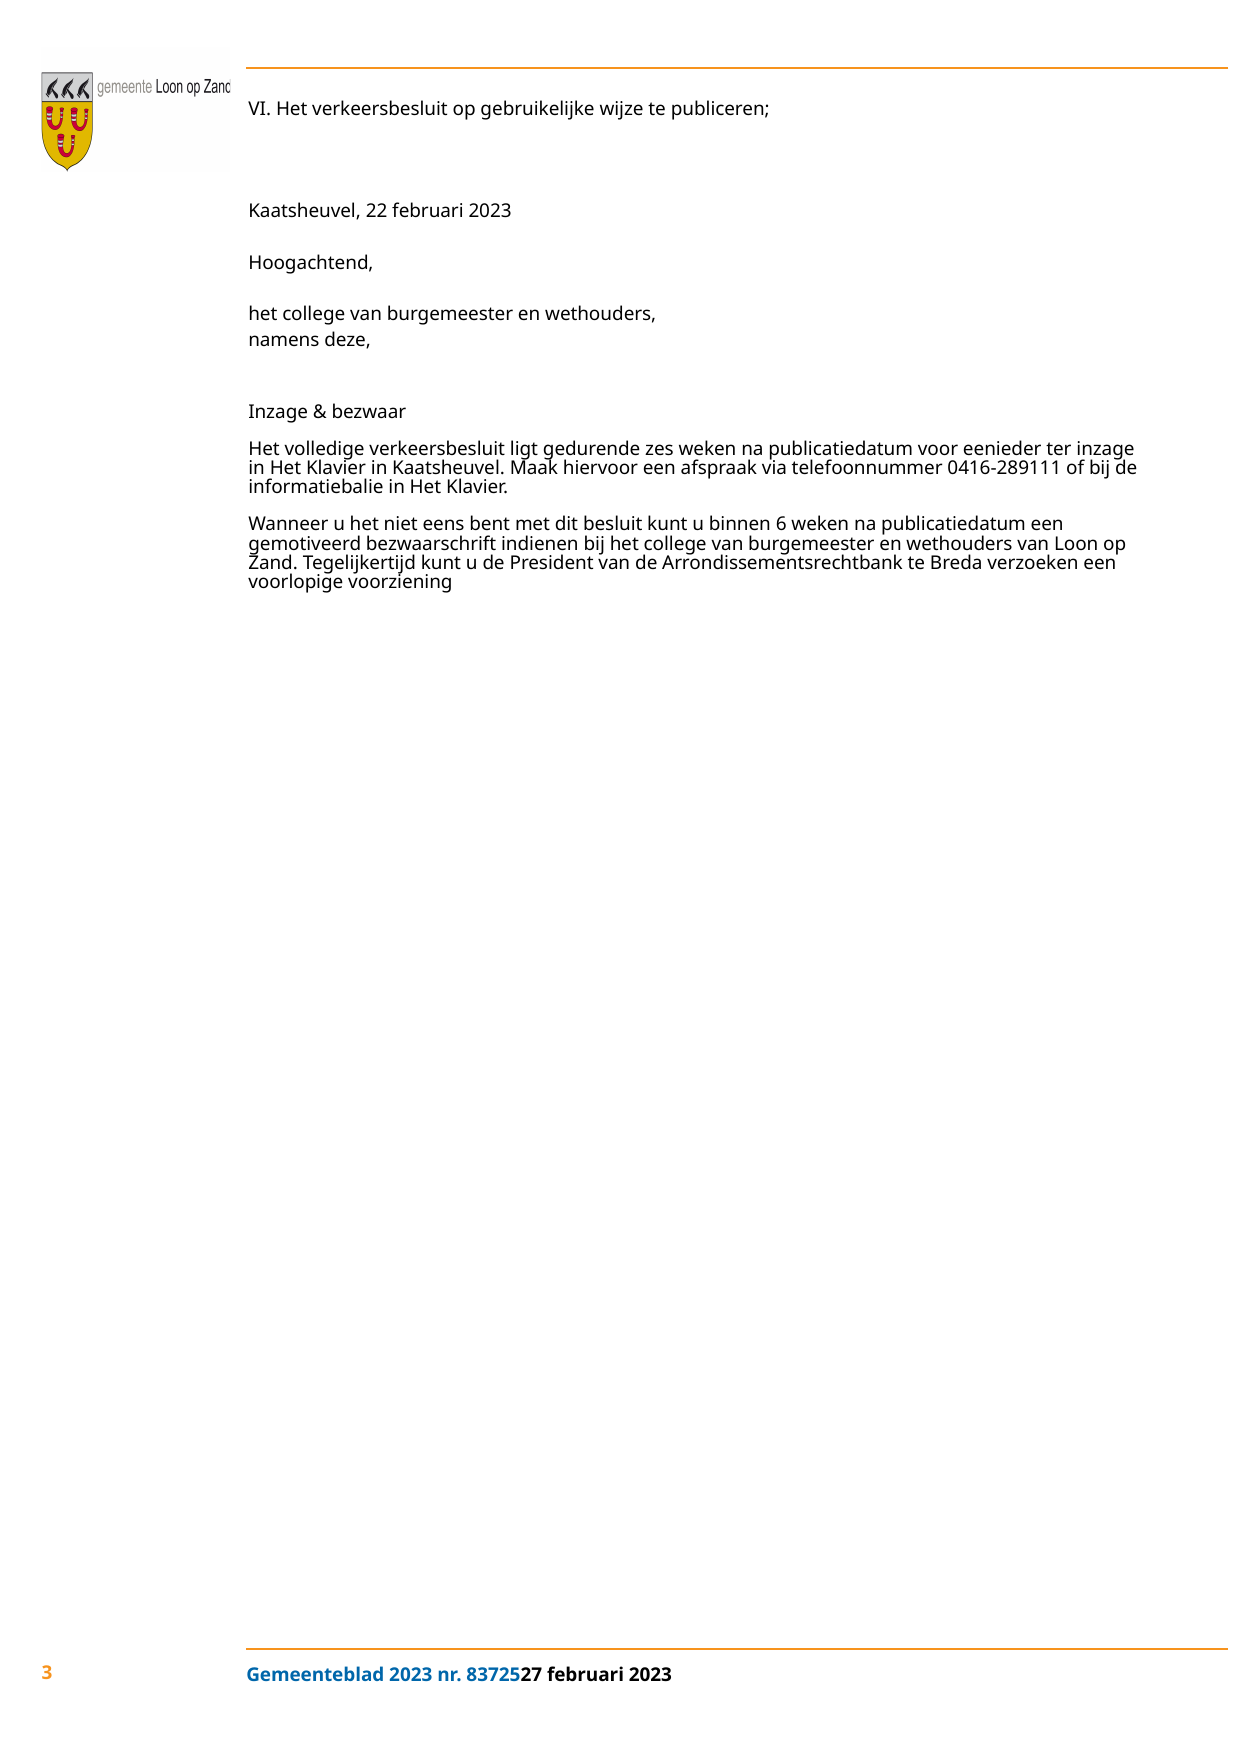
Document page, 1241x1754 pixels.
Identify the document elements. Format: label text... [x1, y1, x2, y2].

text het college van burgemeester en wethouders, [248, 301, 1152, 326]
text Wanneer u het niet eens bent met dit besluit kunt u binnen 6 weken na publicatiedatum een gemotiveerd bezwaarschrift indienen bij het college van burgemeester en wethouders van Loon op Zand. Tegelijkertijd kunt u de President van de Arrondissementsrechtbank te Breda verzoeken een voorlopige voorziening [248, 515, 1152, 592]
text VI. Het verkeersbesluit op gebruikelijke wijze te publiceren; [248, 95, 1152, 121]
text namens deze, [248, 326, 1152, 352]
text Hoogachtend, [248, 249, 1152, 275]
text Inzage & bezwaar [248, 403, 1152, 422]
text Kaatsheuvel, 22 februari 2023 [248, 198, 1152, 223]
picture [41, 47, 231, 172]
text Het volledige verkeersbesluit ligt gedurende zes weken na publicatiedatum voor eenieder ter inzage in Het Klavier in Kaatsheuvel. Maak hiervoor een afspraak via telefoonnummer 0416-289111 of bij de informatiebalie in Het Klavier. [248, 440, 1152, 497]
